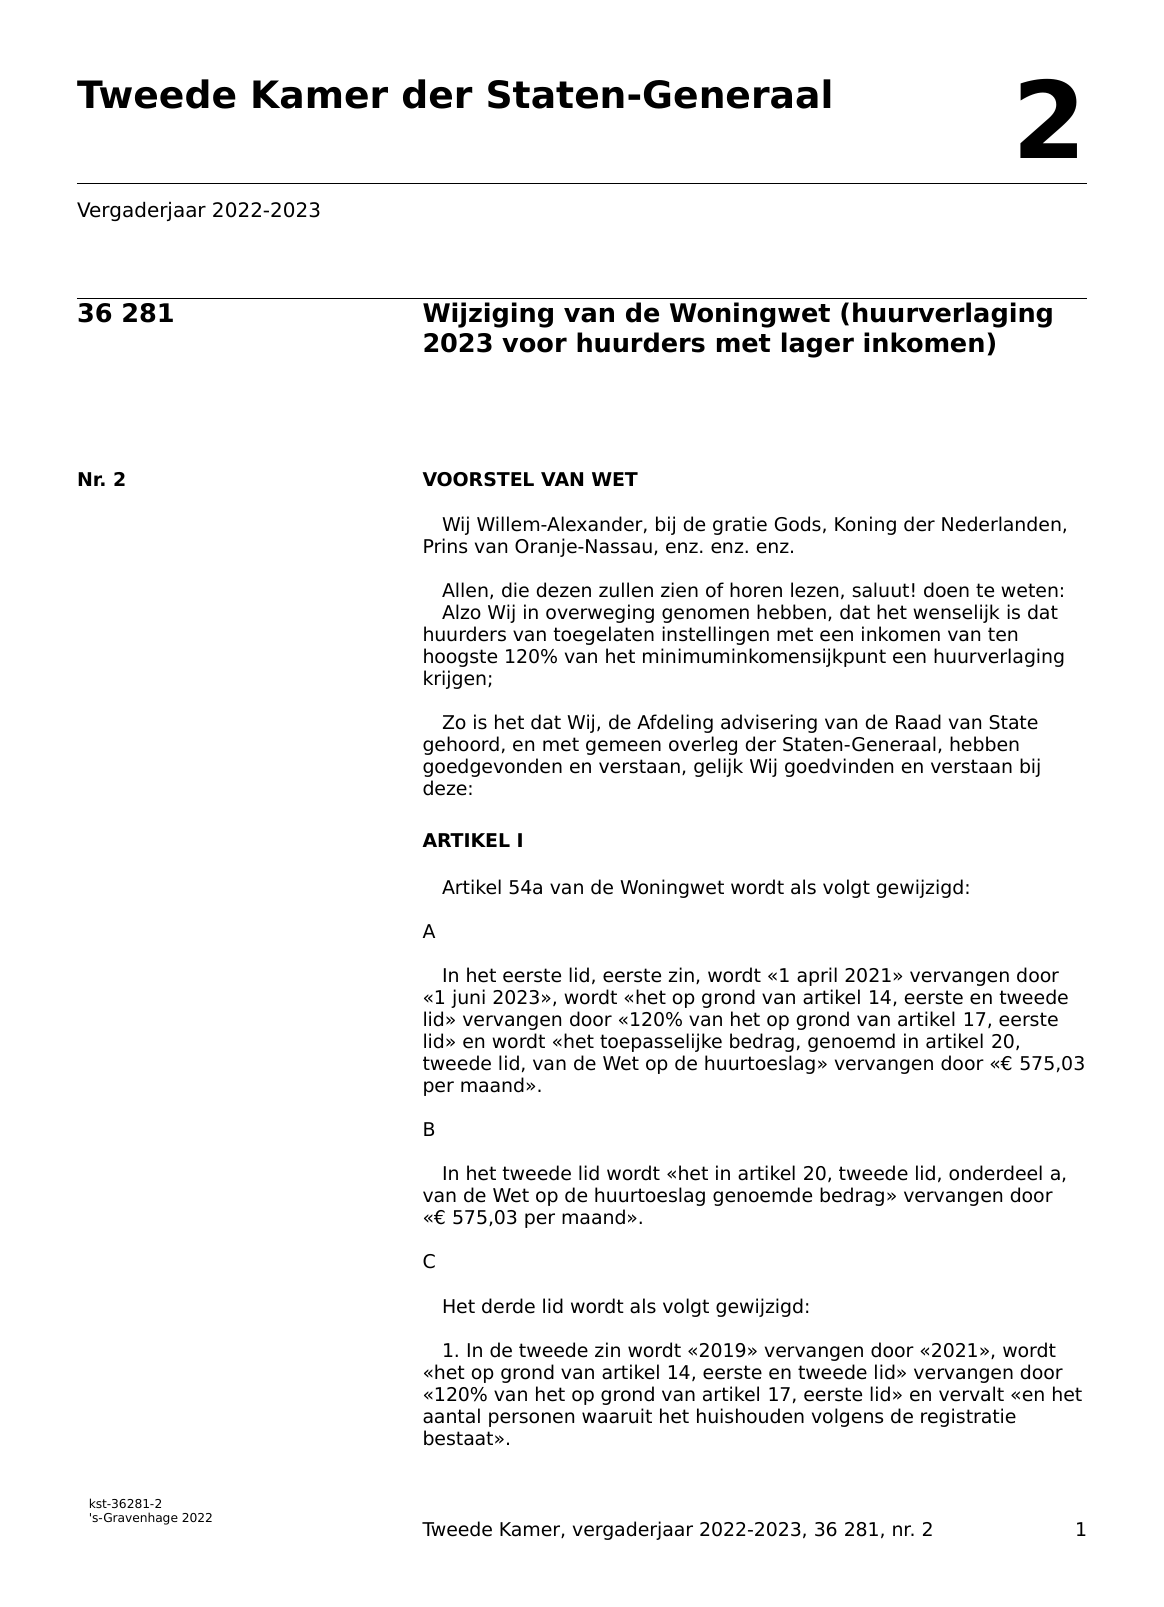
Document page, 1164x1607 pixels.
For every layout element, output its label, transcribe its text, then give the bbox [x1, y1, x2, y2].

text In het tweede lid wordt «het in artikel 20, tweede lid, onderdeel a, van de Wet op de huurtoeslag genoemde bedrag» vervangen door «€ 575,03 per maand». [422, 1163, 1087, 1229]
text A [422, 921, 1087, 943]
text Het derde lid wordt als volgt gewijzigd: [422, 1296, 1087, 1317]
text 1. In de tweede zin wordt «2019» vervangen door «2021», wordt «het op grond van artikel 14, eerste en tweede lid» vervangen door «120% van het op grond van artikel 17, eerste lid» en vervalt «en het aantal personen waaruit het huishouden volgens de registratie bestaat». [422, 1340, 1087, 1449]
text Wij Willem-Alexander, bij de gratie Gods, Koning der Nederlanden, Prins van Oranje-Nassau, enz. enz. enz. [422, 513, 1087, 557]
subtitle ARTIKEL I [422, 830, 1087, 852]
table_cell Vergaderjaar 2022-2023 [77, 184, 1087, 298]
text Alzo Wij in overweging genomen hebben, dat het wenselijk is dat huurders van toegelaten instellingen met een inkomen van ten hoogste 120% van het minimuminkomensijkpunt een huurverlaging krijgen; [422, 602, 1087, 689]
subtitle Nr. 2 VOORSTEL VAN WET [77, 469, 1087, 491]
text Artikel 54a van de Woningwet wordt als volgt gewijzigd: [422, 877, 1087, 899]
table_header Tweede Kamer der Staten-Generaal [77, 59, 886, 183]
text Allen, die dezen zullen zien of horen lezen, saluut! doen te weten: [422, 580, 1087, 602]
subtitle 36 281 Wijziging van de Woningwet (huurverlaging 2023 voor huurders met lager inkomen) [77, 299, 1087, 358]
text 's-Gravenhage 2022 [88, 1511, 323, 1525]
text In het eerste lid, eerste zin, wordt «1 april 2021» vervangen door «1 juni 2023», wordt «het op grond van artikel 14, eerste en tweede lid» vervangen door «120% van het op grond van artikel 17, eerste lid» en wordt «het toepasselijke bedrag, genoemd in artikel 20, tweede lid, van de Wet op de huurtoeslag» vervangen door «€ 575,03 per maand». [422, 965, 1087, 1097]
text Zo is het dat Wij, de Afdeling advisering van de Raad van State gehoord, en met gemeen overleg der Staten-Generaal, hebben goedgevonden en verstaan, gelijk Wij goedvinden en verstaan bij deze: [422, 712, 1087, 800]
table_header 2 [886, 59, 1087, 183]
text kst-36281-2 [88, 1497, 323, 1511]
text B [422, 1119, 1087, 1141]
text C [422, 1251, 1087, 1273]
